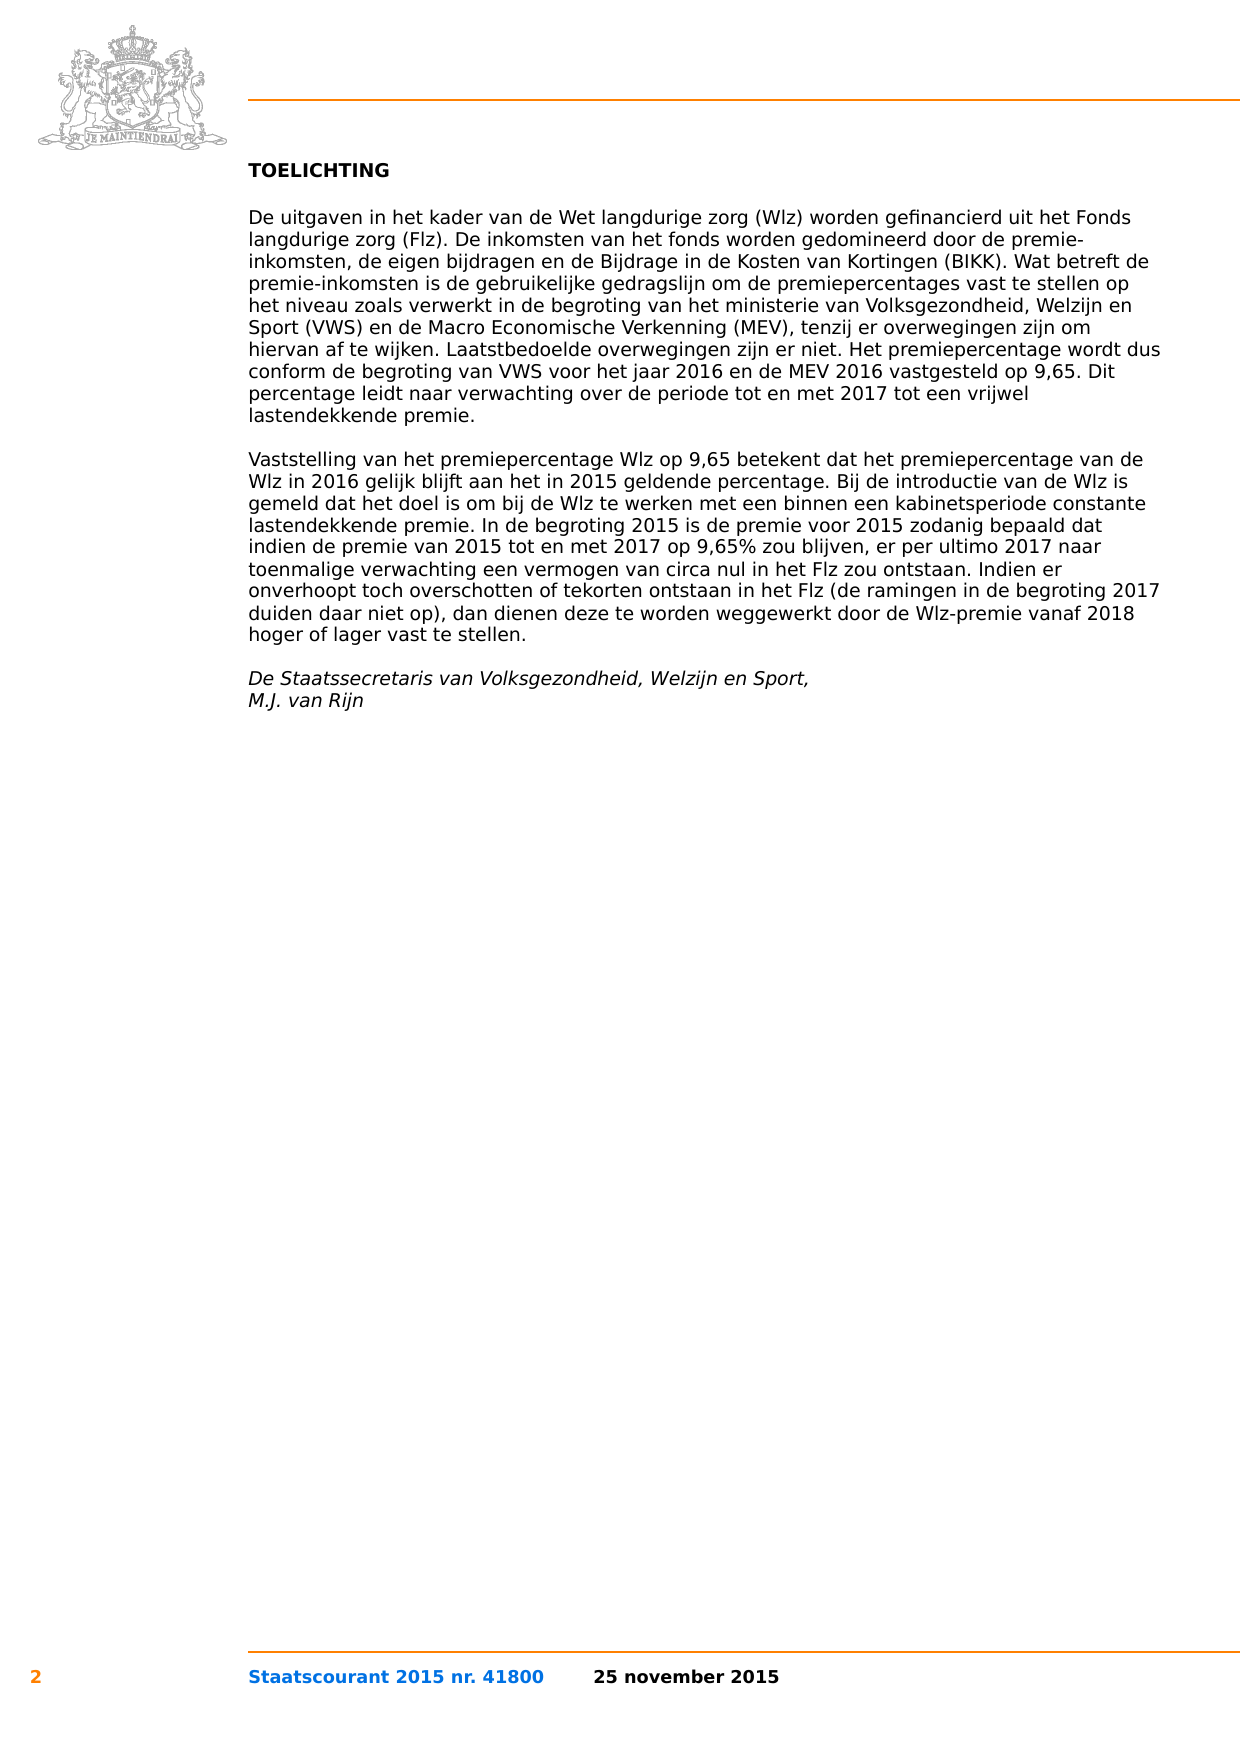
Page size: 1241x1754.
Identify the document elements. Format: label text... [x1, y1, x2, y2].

subtitle TOELICHTING [248, 160, 1163, 182]
text Vaststelling van het premiepercentage Wlz op 9,65 betekent dat het premiepercentage van de Wlz in 2016 gelijk blijft aan het in 2015 geldende percentage. Bij de introductie van de Wlz is gemeld dat het doel is om bij de Wlz te werken met een binnen een kabinetsperiode constante lastendekkende premie. In de begroting 2015 is de premie voor 2015 zodanig bepaald dat indien de premie van 2015 tot en met 2017 op 9,65% zou blijven, er per ultimo 2017 naar toenmalige verwachting een vermogen van circa nul in het Flz zou ontstaan. Indien er onverhoopt toch overschotten of tekorten ontstaan in het Flz (de ramingen in de begroting 2017 duiden daar niet op), dan dienen deze te worden weggewerkt door de Wlz-premie vanaf 2018 hoger of lager vast te stellen. [248, 448, 1163, 646]
text De uitgaven in het kader van de Wet langdurige zorg (Wlz) worden gefinancierd uit het Fonds langdurige zorg (Flz). De inkomsten van het fonds worden gedomineerd door de premie-inkomsten, de eigen bijdragen en de Bijdrage in de Kosten van Kortingen (BIKK). Wat betreft de premie-inkomsten is de gebruikelijke gedragslijn om de premiepercentages vast te stellen op het niveau zoals verwerkt in de begroting van het ministerie van Volksgezondheid, Welzijn en Sport (VWS) en de Macro Economische Verkenning (MEV), tenzij er overwegingen zijn om hiervan af te wijken. Laatstbedoelde overwegingen zijn er niet. Het premiepercentage wordt dus conform de begroting van VWS voor het jaar 2016 en de MEV 2016 vastgesteld op 9,65. Dit percentage leidt naar verwachting over de periode tot en met 2017 tot een vrijwel lastendekkende premie. [248, 207, 1163, 427]
text De Staatssecretaris van Volksgezondheid, Welzijn en Sport, M.J. van Rijn [248, 668, 1163, 712]
picture [38, 25, 227, 150]
